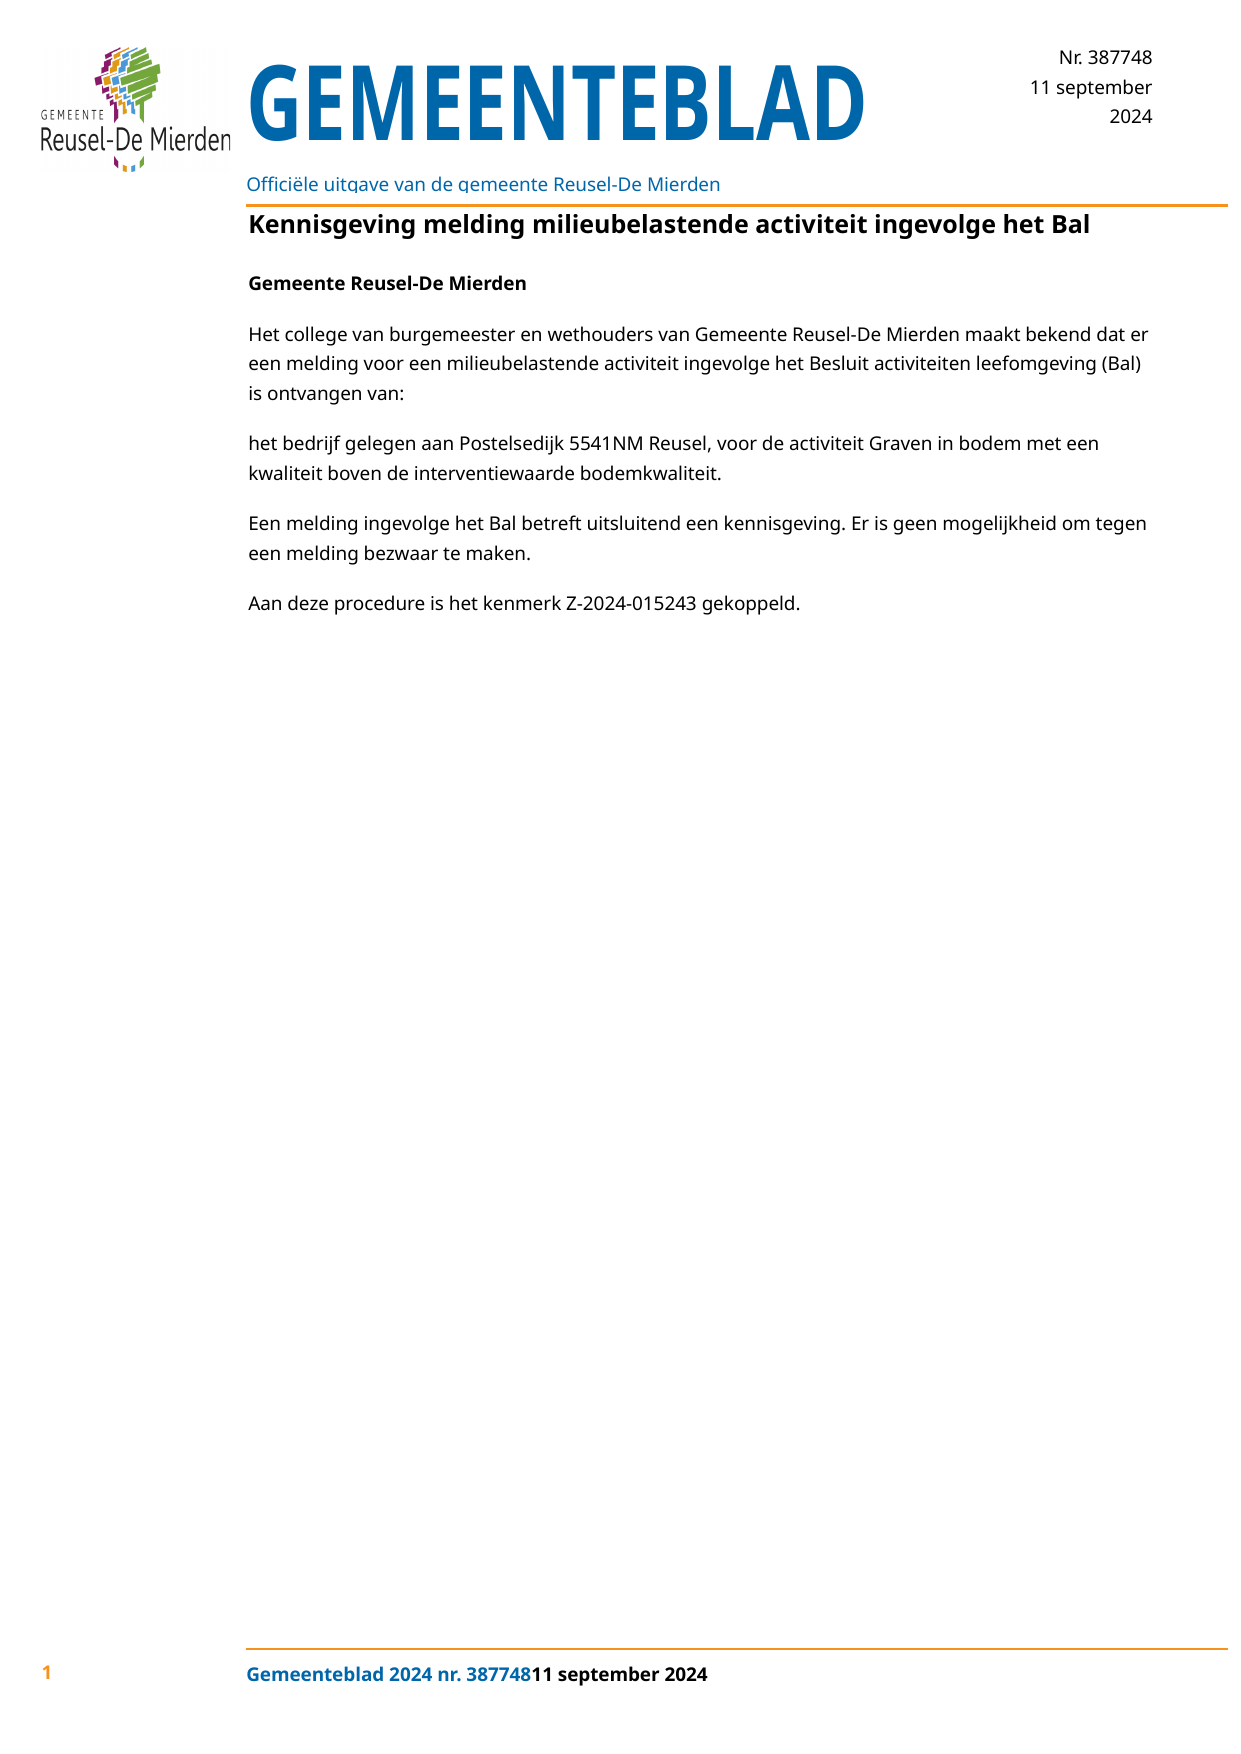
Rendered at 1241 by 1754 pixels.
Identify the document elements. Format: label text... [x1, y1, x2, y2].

text het bedrijf gelegen aan Postelsedijk 5541NM Reusel, voor de activiteit Graven in bodem met een kwaliteit boven de interventiewaarde bodemkwaliteit. [248, 430, 1152, 486]
text Aan deze procedure is het kenmerk Z-2024-015243 gekoppeld. [248, 590, 1152, 616]
text Gemeente Reusel-De Mierden [248, 270, 1152, 296]
text Een melding ingevolge het Bal betreft uitsluitend een kennisgeving. Er is geen mogelijkheid om tegen een melding bezwaar te maken. [248, 510, 1152, 566]
text Kennisgeving melding milieubelastende activiteit ingevolge het Bal [248, 207, 1152, 241]
text Het college van burgemeester en wethouders van Gemeente Reusel-De Mierden maakt bekend dat er een melding voor een milieubelastende activiteit ingevolge het Besluit activiteiten leefomgeving (Bal) is ontvangen van: [248, 321, 1152, 406]
picture [41, 47, 231, 172]
